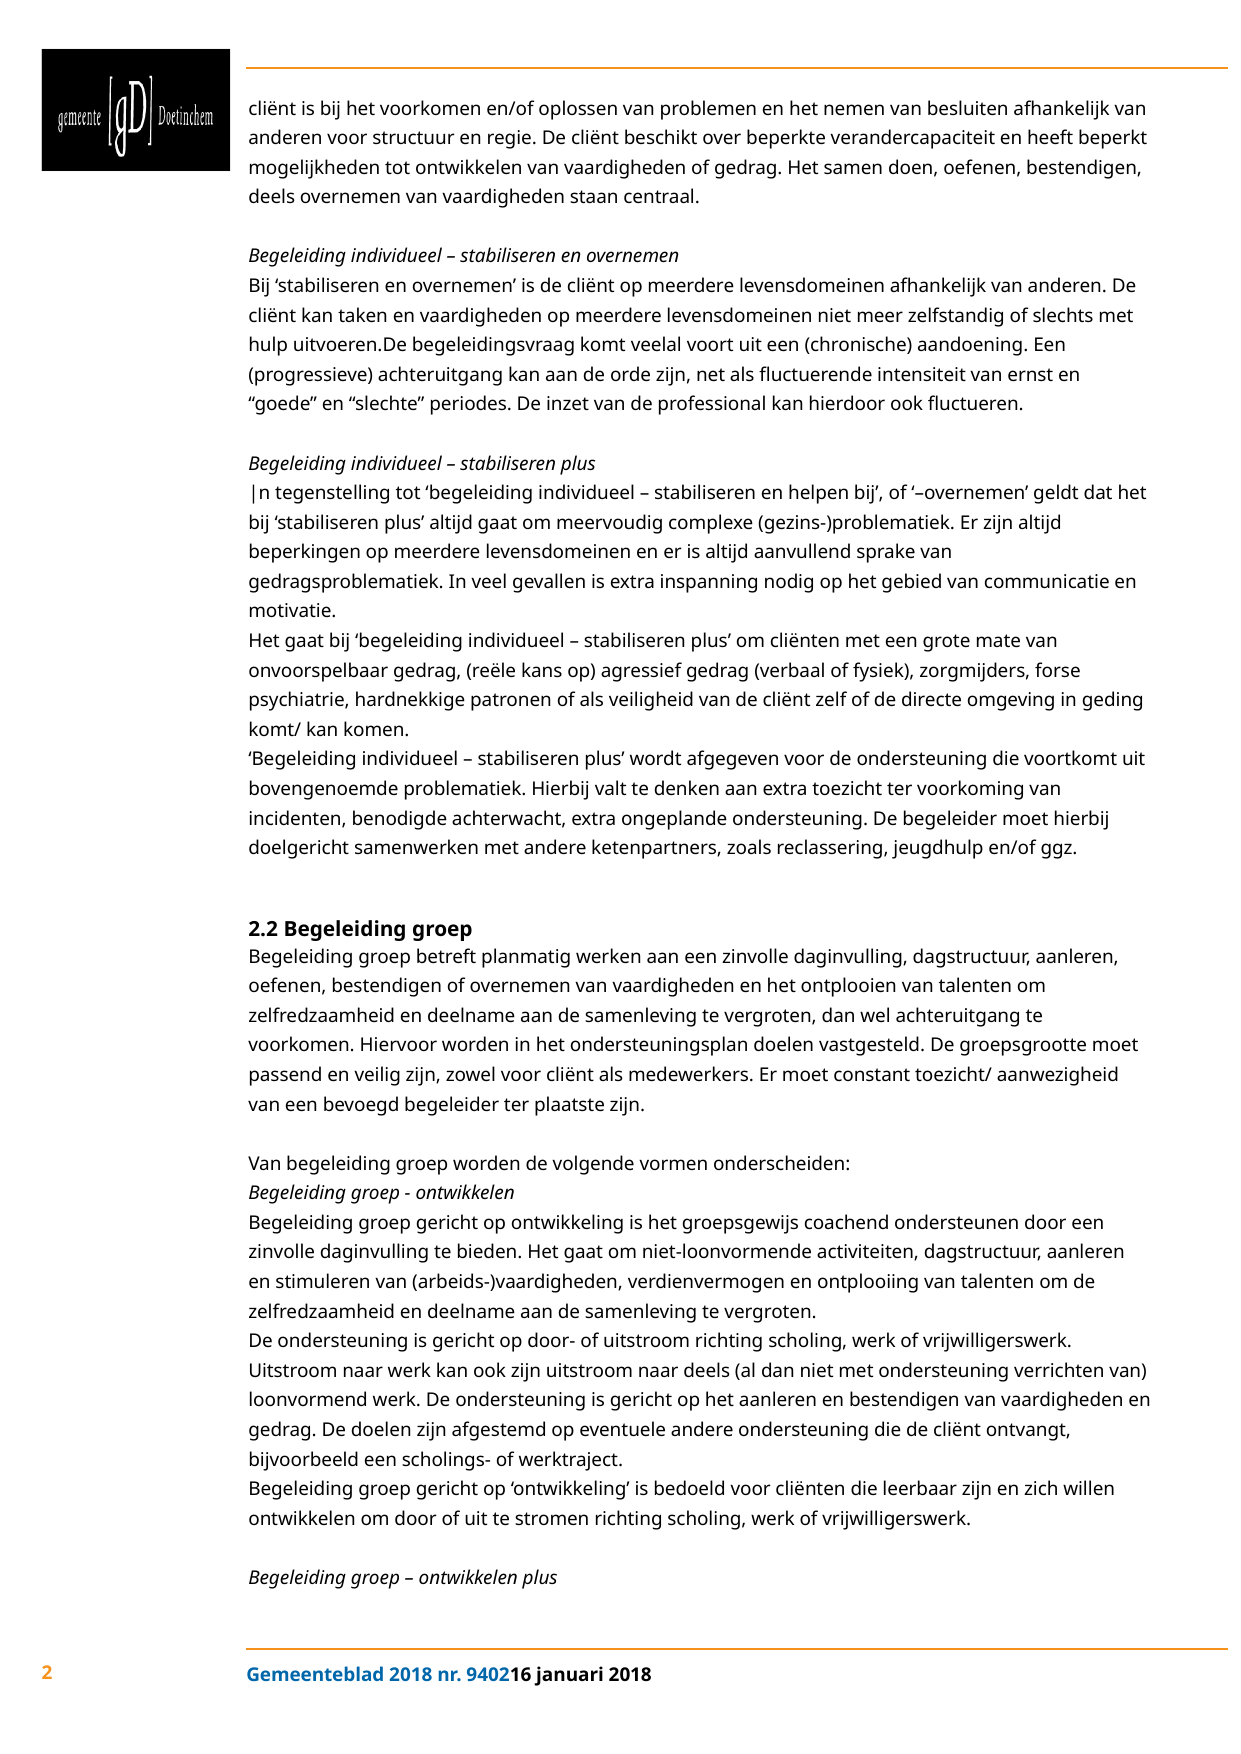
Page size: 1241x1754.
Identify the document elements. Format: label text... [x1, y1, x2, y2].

text Bij ‘stabiliseren en overnemen’ is de cliënt op meerdere levensdomeinen afhankelijk van anderen. De cliënt kan taken en vaardigheden op meerdere levensdomeinen niet meer zelfstandig of slechts met hulp uitvoeren.De begeleidingsvraag komt veelal voort uit een (chronische) aandoening. Een (progressieve) achteruitgang kan aan de orde zijn, net als fluctuerende intensiteit van ernst en “goede” en “slechte” periodes. De inzet van de professional kan hierdoor ook fluctueren. [248, 272, 1152, 416]
text cliënt is bij het voorkomen en/of oplossen van problemen en het nemen van besluiten afhankelijk van anderen voor structuur en regie. De cliënt beschikt over beperkte verandercapaciteit en heeft beperkt mogelijkheden tot ontwikkelen van vaardigheden of gedrag. Het samen doen, oefenen, bestendigen, deels overnemen van vaardigheden staan centraal. [248, 95, 1152, 209]
text Begeleiding individueel – stabiliseren en overnemen [248, 243, 1152, 268]
text |n tegenstelling tot ‘begeleiding individueel – stabiliseren en helpen bij’, of ‘–overnemen’ geldt dat het bij ‘stabiliseren plus’ altijd gaat om meervoudig complexe (gezins-)problematiek. Er zijn altijd beperkingen op meerdere levensdomeinen en er is altijd aanvullend sprake van gedragsproblematiek. In veel gevallen is extra inspanning nodig op het gebied van communicatie en motivatie. [248, 479, 1152, 623]
text Begeleiding groep gericht op ‘ontwikkeling’ is bedoeld voor cliënten die leerbaar zijn en zich willen ontwikkelen om door of uit te stromen richting scholing, werk of vrijwilligerswerk. [248, 1475, 1152, 1531]
picture [41, 47, 231, 172]
text 2.2 Begeleiding groep [248, 914, 1152, 943]
text Van begeleiding groep worden de volgende vormen onderscheiden: [248, 1150, 1152, 1176]
text Het gaat bij ‘begeleiding individueel – stabiliseren plus’ om cliënten met een grote mate van onvoorspelbaar gedrag, (reële kans op) agressief gedrag (verbaal of fysiek), zorgmijders, forse psychiatrie, hardnekkige patronen of als veiligheid van de cliënt zelf of de directe omgeving in geding komt/ kan komen. [248, 627, 1152, 742]
text Begeleiding groep - ontwikkelen [248, 1179, 1152, 1205]
text Begeleiding groep betreft planmatig werken aan een zinvolle daginvulling, dagstructuur, aanleren, oefenen, bestendigen of overnemen van vaardigheden en het ontplooien van talenten om zelfredzaamheid en deelname aan de samenleving te vergroten, dan wel achteruitgang te voorkomen. Hiervoor worden in het ondersteuningsplan doelen vastgesteld. De groepsgrootte moet passend en veilig zijn, zowel voor cliënt als medewerkers. Er moet constant toezicht/ aanwezigheid van een bevoegd begeleider ter plaatste zijn. [248, 943, 1152, 1116]
text Begeleiding groep – ontwikkelen plus [248, 1564, 1152, 1590]
text De ondersteuning is gericht op door- of uitstroom richting scholing, werk of vrijwilligerswerk. Uitstroom naar werk kan ook zijn uitstroom naar deels (al dan niet met ondersteuning verrichten van) loonvormend werk. De ondersteuning is gericht op het aanleren en bestendigen van vaardigheden en gedrag. De doelen zijn afgestemd op eventuele andere ondersteuning die de cliënt ontvangt, bijvoorbeeld een scholings- of werktraject. [248, 1327, 1152, 1471]
text Begeleiding individueel – stabiliseren plus [248, 450, 1152, 476]
text ‘Begeleiding individueel – stabiliseren plus’ wordt afgegeven voor de ondersteuning die voortkomt uit bovengenoemde problematiek. Hierbij valt te denken aan extra toezicht ter voorkoming van incidenten, benodigde achterwacht, extra ongeplande ondersteuning. De begeleider moet hierbij doelgericht samenwerken met andere ketenpartners, zoals reclassering, jeugdhulp en/of ggz. [248, 746, 1152, 860]
text Begeleiding groep gericht op ontwikkeling is het groepsgewijs coachend ondersteunen door een zinvolle daginvulling te bieden. Het gaat om niet-loonvormende activiteiten, dagstructuur, aanleren en stimuleren van (arbeids-)vaardigheden, verdienvermogen en ontplooiing van talenten om de zelfredzaamheid en deelname aan de samenleving te vergroten. [248, 1209, 1152, 1323]
